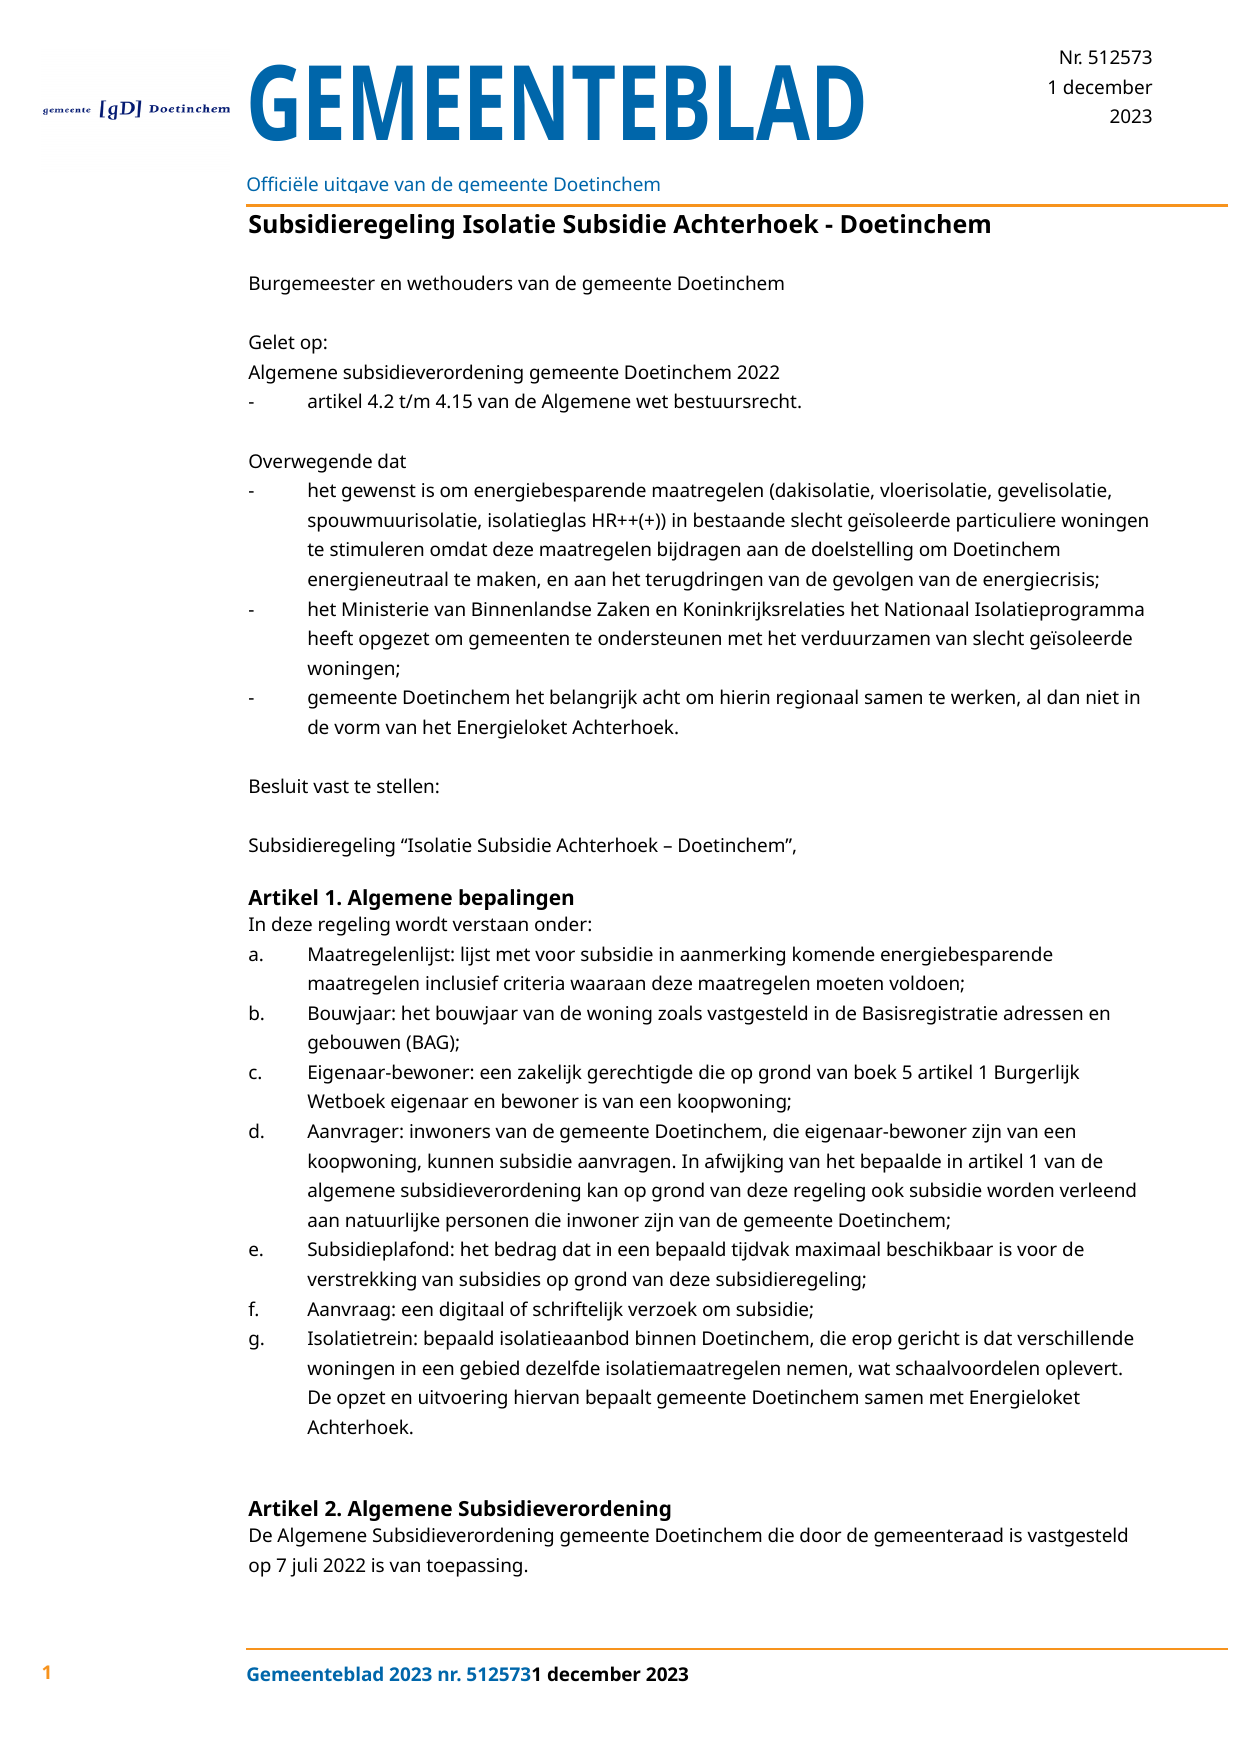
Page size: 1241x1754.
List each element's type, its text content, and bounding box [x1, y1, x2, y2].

text Subsidieregeling Isolatie Subsidie Achterhoek - Doetinchem [248, 207, 1152, 241]
text In deze regeling wordt verstaan onder: [248, 911, 1152, 937]
text Algemene subsidieverordening gemeente Doetinchem 2022 [248, 359, 1152, 385]
list Aanvraag: een digitaal of schriftelijk verzoek om subsidie; [248, 1296, 1152, 1322]
list Eigenaar-bewoner: een zakelijk gerechtigde die op grond van boek 5 artikel 1 Burgerlijk Wetboek eigenaar en bewoner is van een koopwoning; [248, 1059, 1152, 1114]
list het gewenst is om energiebesparende maatregelen (dakisolatie, vloerisolatie, gevelisolatie, spouwmuurisolatie, isolatieglas HR++(+)) in bestaande slecht geïsoleerde particuliere woningen te stimuleren omdat deze maatregelen bijdragen aan de doelstelling om Doetinchem energieneutraal te maken, en aan het terugdringen van de gevolgen van de energiecrisis; [248, 477, 1152, 592]
list Isolatietrein: bepaald isolatieaanbod binnen Doetinchem, die erop gericht is dat verschillende woningen in een gebied dezelfde isolatiemaatregelen nemen, wat schaalvoordelen oplevert. De opzet en uitvoering hiervan bepaalt gemeente Doetinchem samen met Energieloket Achterhoek. [248, 1325, 1152, 1440]
text Artikel 2. Algemene Subsidieverordening [248, 1494, 1152, 1523]
list Aanvrager: inwoners van de gemeente Doetinchem, die eigenaar-bewoner zijn van een koopwoning, kunnen subsidie aanvragen. In afwijking van het bepaalde in artikel 1 van de algemene subsidieverordening kan op grond van deze regeling ook subsidie worden verleend aan natuurlijke personen die inwoner zijn van de gemeente Doetinchem; [248, 1118, 1152, 1233]
text Artikel 1. Algemene bepalingen [248, 883, 1152, 911]
text De Algemene Subsidieverordening gemeente Doetinchem die door de gemeenteraad is vastgesteld op 7 juli 2022 is van toepassing. [248, 1523, 1152, 1578]
text Overwegende dat [248, 448, 1152, 473]
text Besluit vast te stellen: [248, 773, 1152, 799]
list gemeente Doetinchem het belangrijk acht om hierin regionaal samen te werken, al dan niet in de vorm van het Energieloket Achterhoek. [248, 684, 1152, 740]
list Bouwjaar: het bouwjaar van de woning zoals vastgesteld in de Basisregistratie adressen en gebouwen (BAG); [248, 1000, 1152, 1055]
text Burgemeester en wethouders van de gemeente Doetinchem [248, 270, 1152, 296]
picture [41, 47, 231, 172]
list artikel 4.2 t/m 4.15 van de Algemene wet bestuursrecht. [248, 389, 1152, 414]
list Maatregelenlijst: lijst met voor subsidie in aanmerking komende energiebesparende maatregelen inclusief criteria waaraan deze maatregelen moeten voldoen; [248, 941, 1152, 996]
text Gelet op: [248, 329, 1152, 355]
list Subsidieplafond: het bedrag dat in een bepaald tijdvak maximaal beschikbaar is voor de verstrekking van subsidies op grond van deze subsidieregeling; [248, 1237, 1152, 1292]
list het Ministerie van Binnenlandse Zaken en Koninkrijksrelaties het Nationaal Isolatieprogramma heeft opgezet om gemeenten te ondersteunen met het verduurzamen van slecht geïsoleerde woningen; [248, 596, 1152, 681]
text Subsidieregeling “Isolatie Subsidie Achterhoek – Doetinchem”, [248, 832, 1152, 858]
